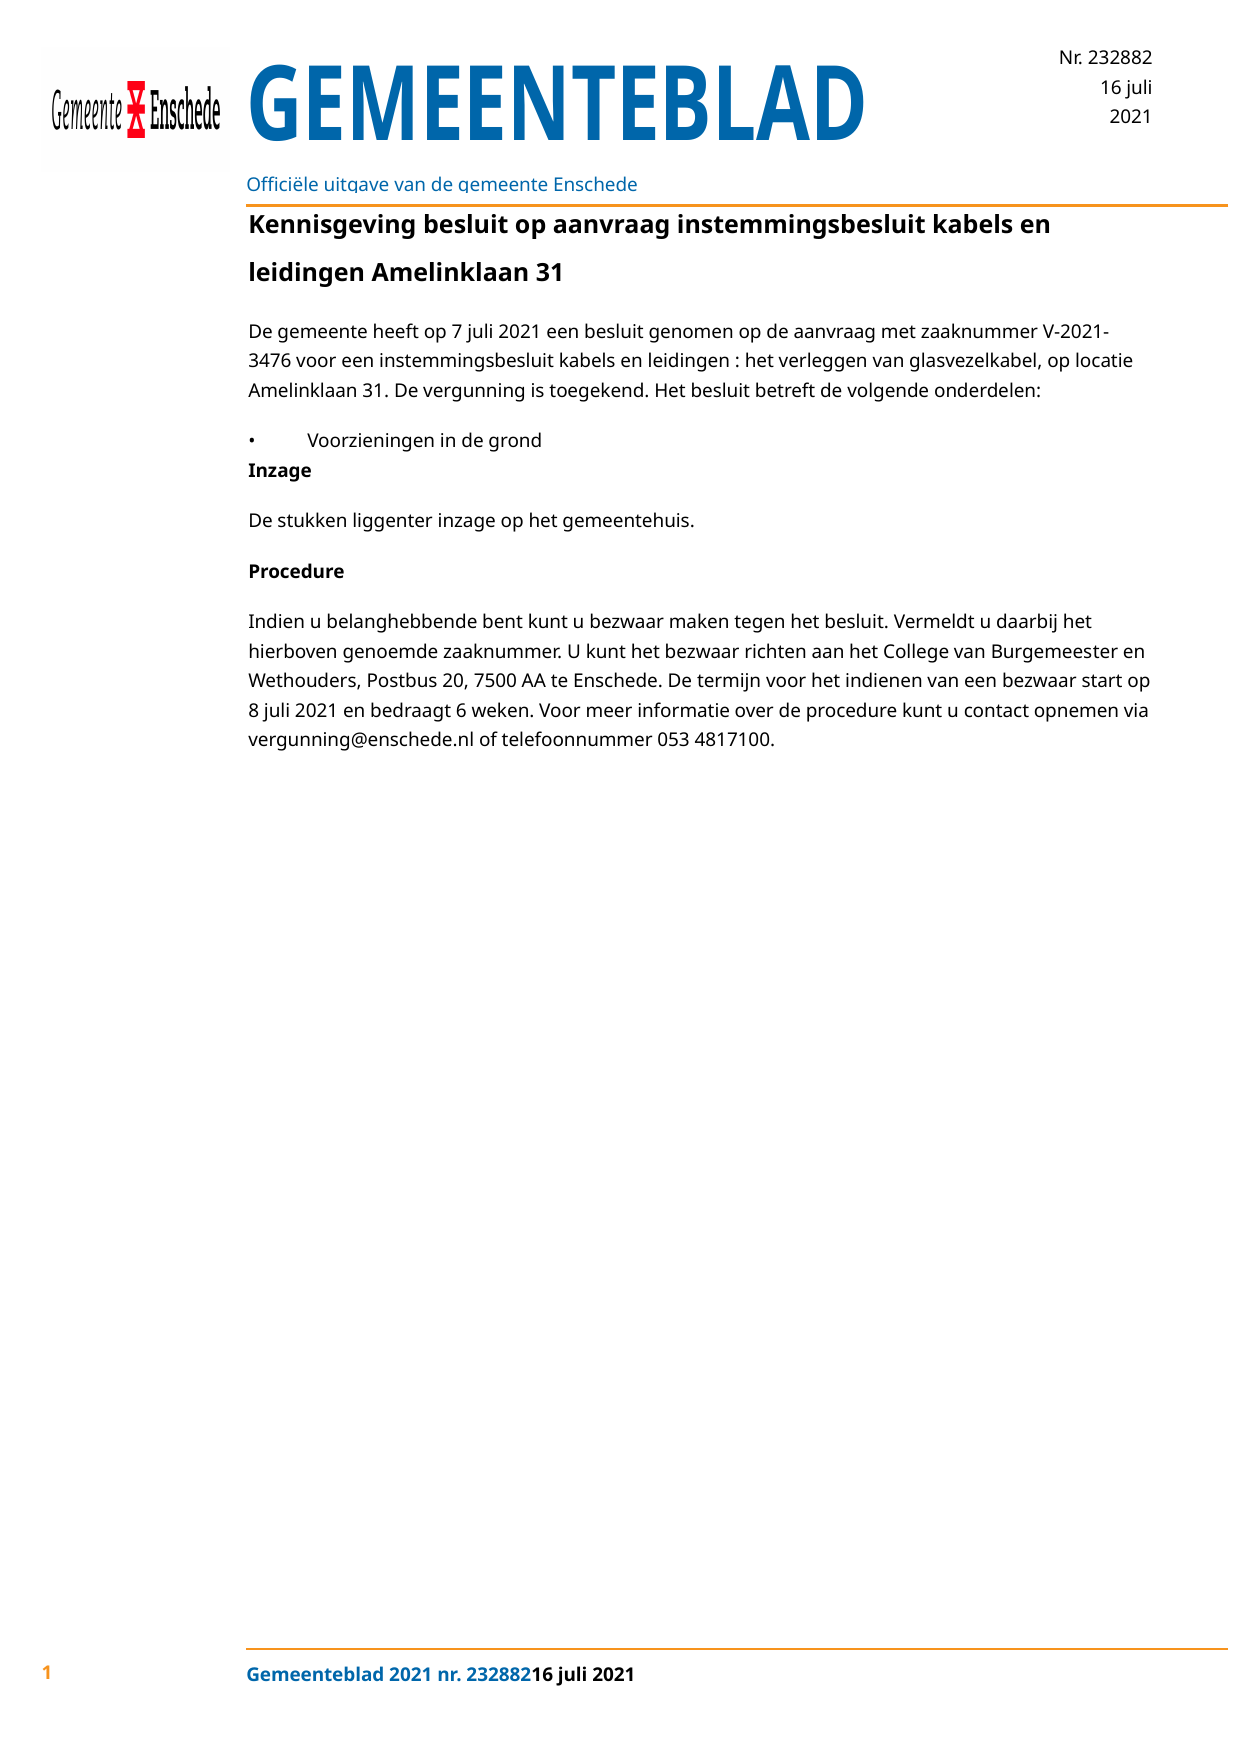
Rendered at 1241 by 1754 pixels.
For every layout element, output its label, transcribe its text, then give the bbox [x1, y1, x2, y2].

text De stukken liggenter inzage op het gemeentehuis. [248, 507, 1152, 533]
text De gemeente heeft op 7 juli 2021 een besluit genomen op de aanvraag met zaaknummer V-2021-3476 voor een instemmingsbesluit kabels en leidingen : het verleggen van glasvezelkabel, op locatie Amelinklaan 31. De vergunning is toegekend. Het besluit betreft de volgende onderdelen: [248, 318, 1152, 403]
text Kennisgeving besluit op aanvraag instemmingsbesluit kabels en leidingen Amelinklaan 31 [248, 207, 1152, 288]
picture [41, 47, 231, 172]
text Inzage [248, 457, 1152, 483]
text Procedure [248, 558, 1152, 584]
list Voorzieningen in de grond [248, 427, 1152, 453]
text Indien u belanghebbende bent kunt u bezwaar maken tegen het besluit. Vermeldt u daarbij het hierboven genoemde zaaknummer. U kunt het bezwaar richten aan het College van Burgemees­ter en Wethouders, Postbus 20, 7500 AA te Enschede. De termijn voor het indienen van een bezwaar start op 8 juli 2021 en bedraagt 6 weken. Voor meer informatie over de procedure kunt u contact opnemen via vergunning@enschede.nl of telefoonnummer 053 4817100. [248, 608, 1152, 752]
